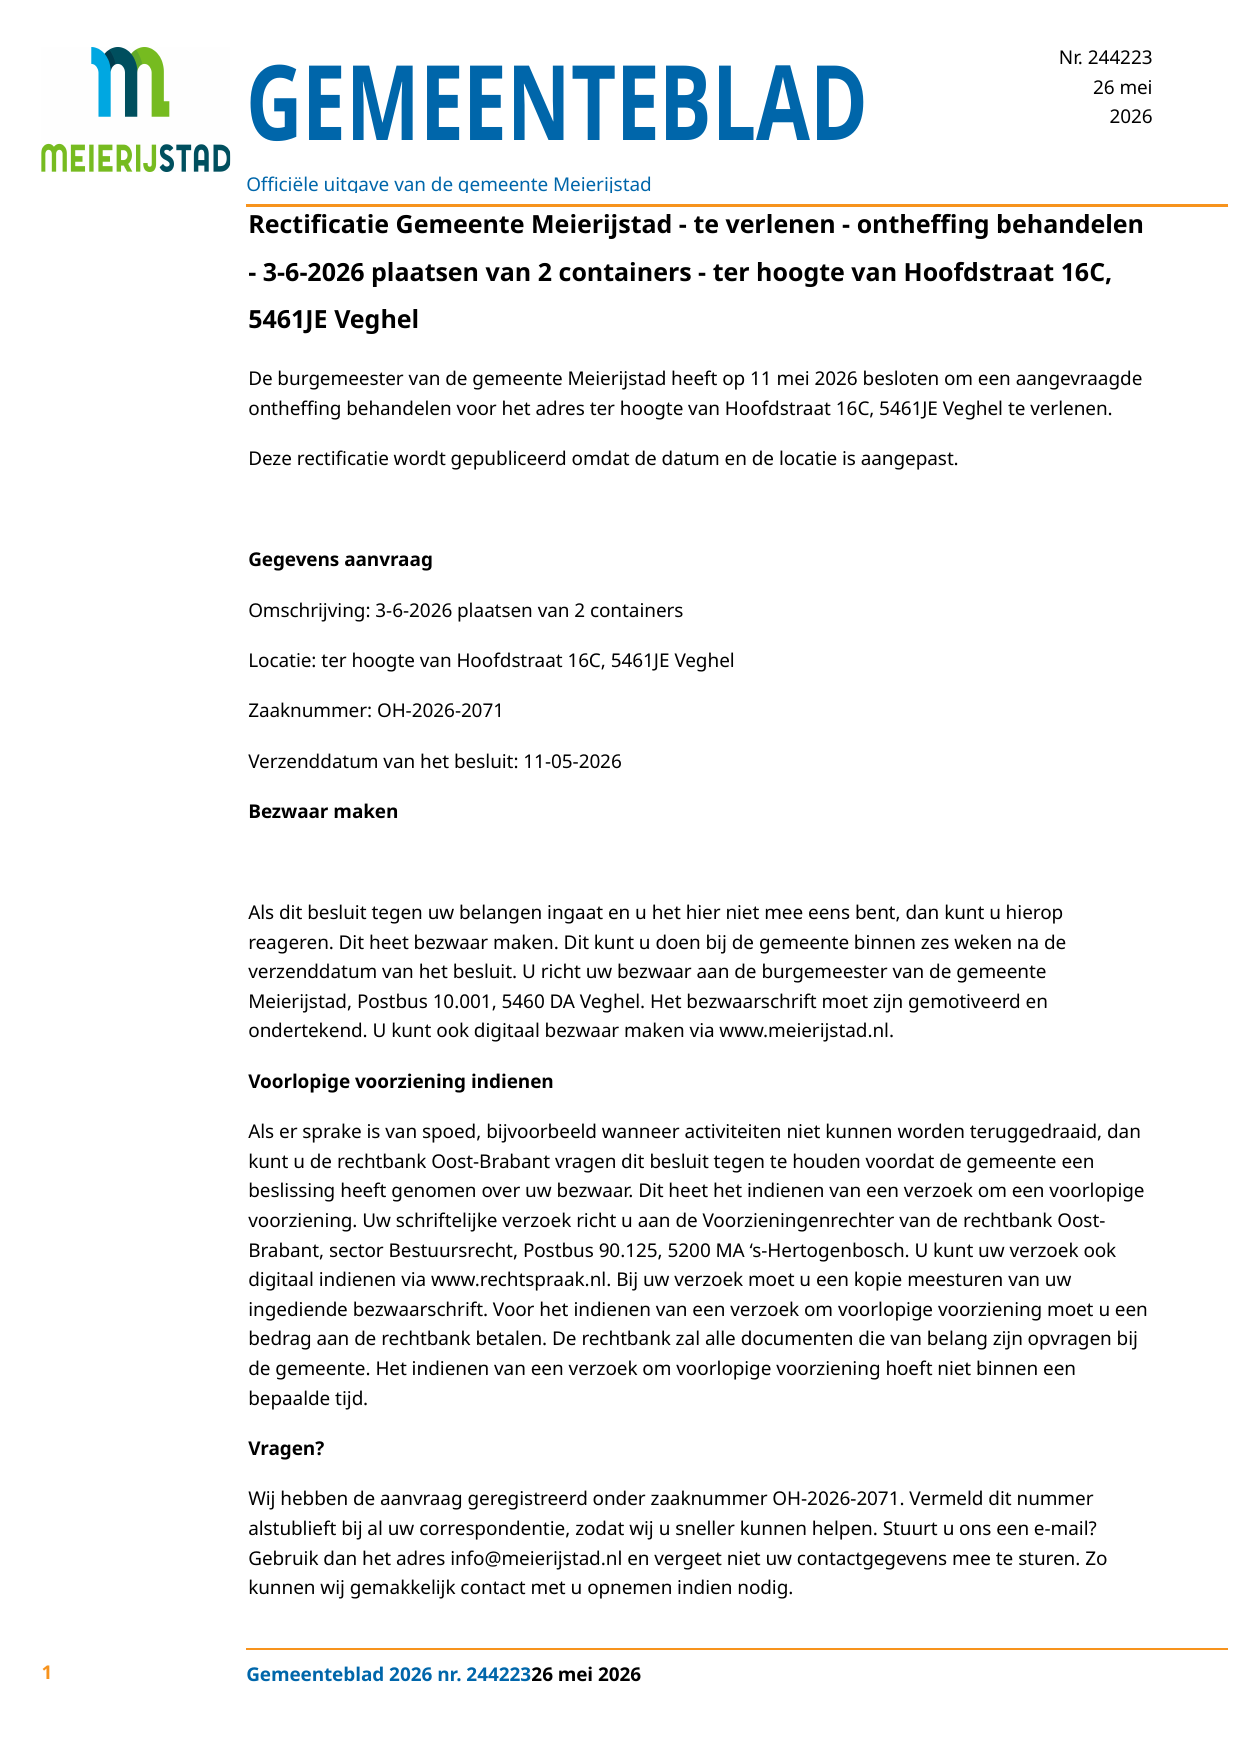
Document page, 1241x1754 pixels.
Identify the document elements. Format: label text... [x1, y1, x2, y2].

text Omschrijving: 3-6-2026 plaatsen van 2 containers [248, 597, 1152, 622]
text Vragen? [248, 1435, 1152, 1461]
text Locatie: ter hoogte van Hoofdstraat 16C, 5461JE Veghel [248, 647, 1152, 673]
text Rectificatie Gemeente Meierijstad - te verlenen - ontheffing behandelen - 3-6-2026 plaatsen van 2 containers - ter hoogte van Hoofdstraat 16C, 5461JE Veghel [248, 207, 1152, 336]
text Voorlopige voorziening indienen [248, 1068, 1152, 1094]
text Als dit besluit tegen uw belangen ingaat en u het hier niet mee eens bent, dan kunt u hierop reageren. Dit heet bezwaar maken. Dit kunt u doen bij de gemeente binnen zes weken na de verzenddatum van het besluit. U richt uw bezwaar aan de burgemeester van de gemeente Meierijstad, Postbus 10.001, 5460 DA Veghel. Het bezwaarschrift moet zijn gemotiveerd en ondertekend. U kunt ook digitaal bezwaar maken via www.meierijstad.nl. [248, 899, 1152, 1043]
text De burgemeester van de gemeente Meierijstad heeft op 11 mei 2026 besloten om een aangevraagde ontheffing behandelen voor het adres ter hoogte van Hoofdstraat 16C, 5461JE Veghel te verlenen. [248, 366, 1152, 421]
text Verzenddatum van het besluit: 11-05-2026 [248, 748, 1152, 774]
text Gegevens aanvraag [248, 546, 1152, 572]
text Wij hebben de aanvraag geregistreerd onder zaaknummer OH-2026-2071. Vermeld dit nummer alstublieft bij al uw correspondentie, zodat wij u sneller kunnen helpen. Stuurt u ons een e-mail? Gebruik dan het adres info@meierijstad.nl en vergeet niet uw contactgegevens mee te sturen. Zo kunnen wij gemakkelijk contact met u opnemen indien nodig. [248, 1486, 1152, 1600]
text Bezwaar maken [248, 798, 1152, 824]
text Deze rectificatie wordt gepubliceerd omdat de datum en de locatie is aangepast. [248, 446, 1152, 471]
text Zaaknummer: OH-2026-2071 [248, 698, 1152, 723]
text Als er sprake is van spoed, bijvoorbeeld wanneer activiteiten niet kunnen worden teruggedraaid, dan kunt u de rechtbank Oost-Brabant vragen dit besluit tegen te houden voordat de gemeente een beslissing heeft genomen over uw bezwaar. Dit heet het indienen van een verzoek om een voorlopige voorziening. Uw schriftelijke verzoek richt u aan de Voorzieningenrechter van de rechtbank Oost-Brabant, sector Bestuursrecht, Postbus 90.125, 5200 MA ‘s-Hertogenbosch. U kunt uw verzoek ook digitaal indienen via www.rechtspraak.nl. Bij uw verzoek moet u een kopie meesturen van uw ingediende bezwaarschrift. Voor het indienen van een verzoek om voorlopige voorziening moet u een bedrag aan de rechtbank betalen. De rechtbank zal alle documenten die van belang zijn opvragen bij de gemeente. Het indienen van een verzoek om voorlopige voorziening hoeft niet binnen een bepaalde tijd. [248, 1118, 1152, 1410]
picture [41, 47, 231, 172]
